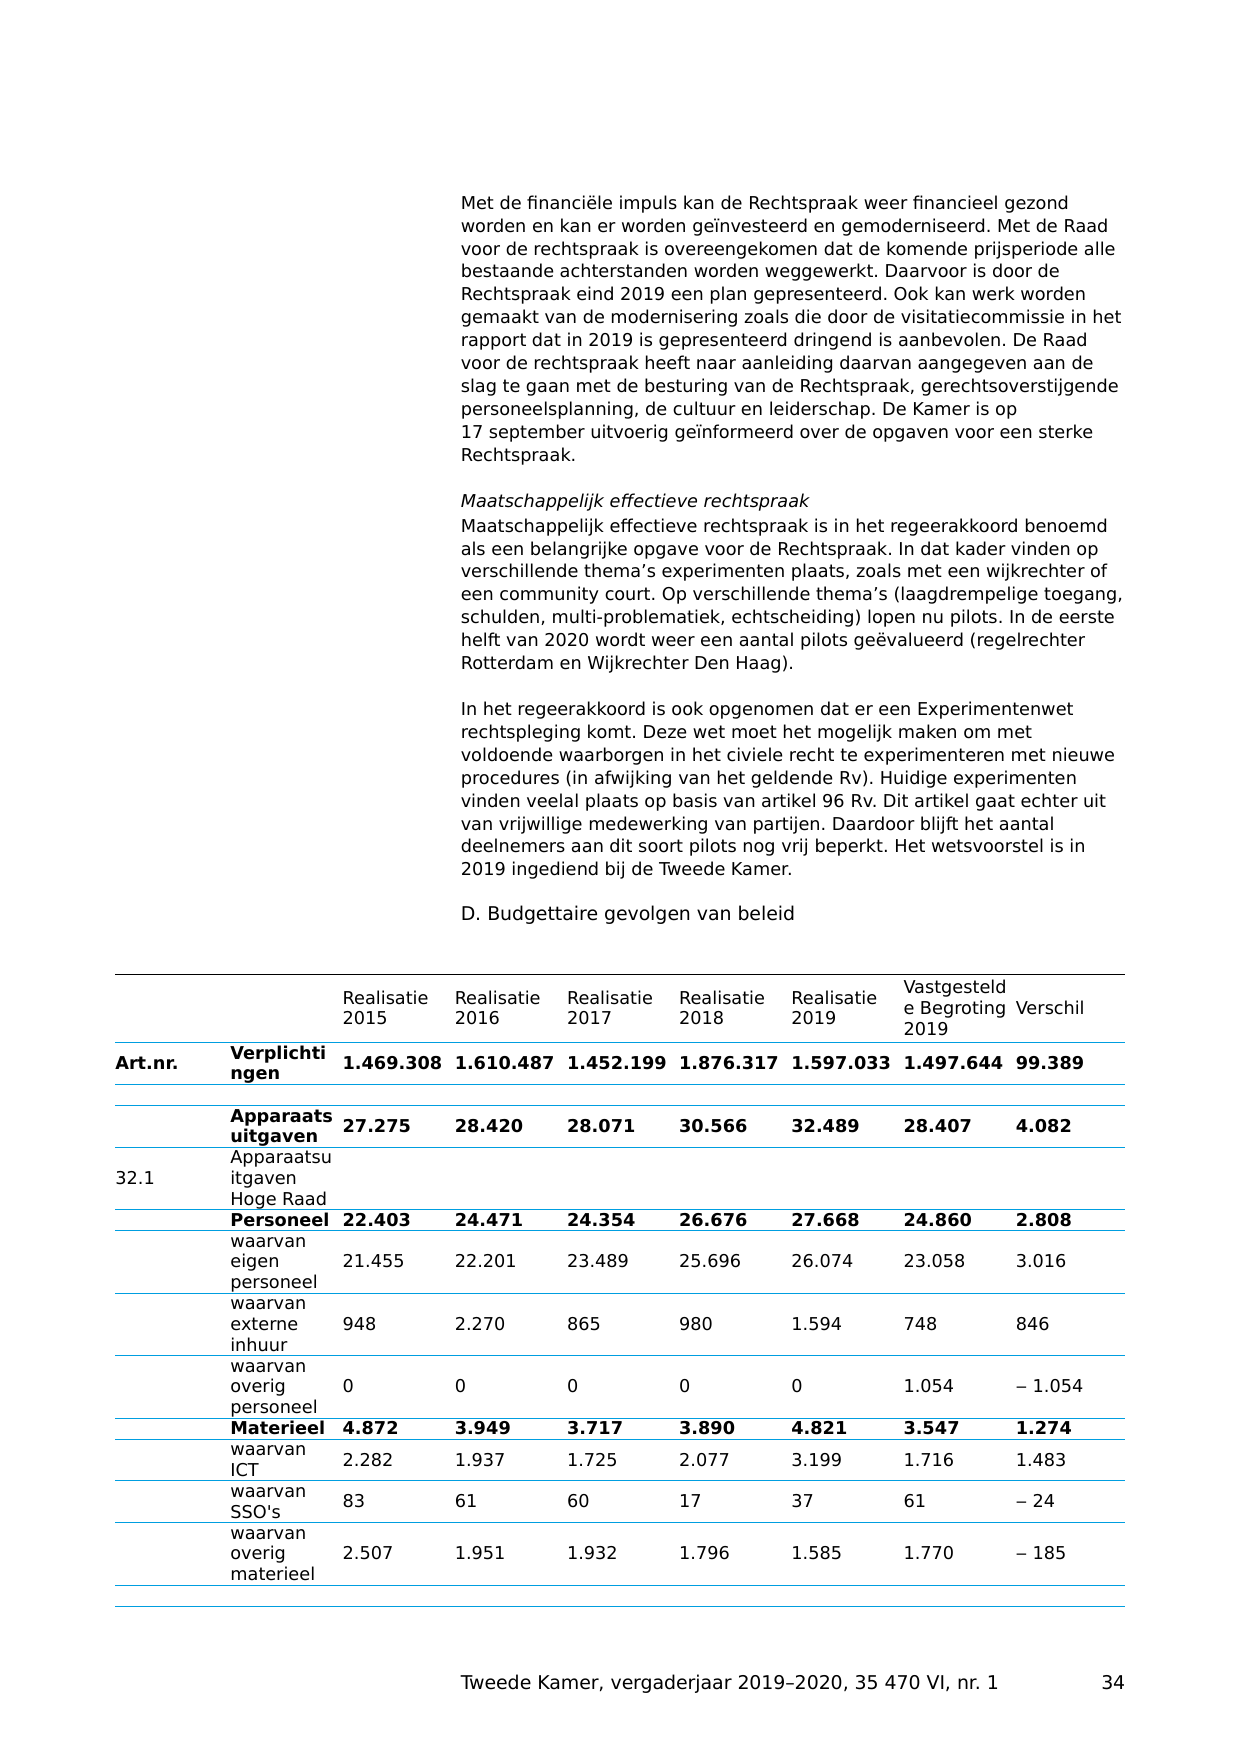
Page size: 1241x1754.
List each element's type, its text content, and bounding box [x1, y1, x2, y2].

table_cell waarvan externe inhuur [227, 1294, 339, 1355]
table_cell 2.507 [340, 1523, 452, 1584]
table_cell waarvan overig materieel [227, 1523, 339, 1584]
table_cell [115, 1481, 227, 1522]
table_cell [564, 1148, 676, 1209]
table_cell 30.566 [676, 1106, 788, 1147]
table_cell 1.483 [1013, 1440, 1125, 1480]
table_cell 23.058 [900, 1231, 1013, 1293]
text In het regeerakkoord is ook opgenomen dat er een Experimentenwet rechtspleging komt. Deze wet moet het mogelijk maken om met voldoende waarborgen in het civiele recht te experimenteren met nieuwe procedures (in afwijking van het geldende Rv). Huidige experimenten vinden veelal plaats op basis van artikel 96 Rv. Dit artikel gaat echter uit van vrijwillige medewerking van partijen. Daardoor blijft het aantal deelnemers aan dit soort pilots nog vrij beperkt. Het wetsvoorstel is in 2019 ingediend bij de Tweede Kamer. [461, 697, 1125, 880]
table_cell [115, 1210, 227, 1230]
table_cell Materieel [227, 1419, 339, 1439]
table_cell 1.597.033 [788, 1043, 900, 1084]
table_cell 1.594 [788, 1294, 900, 1355]
table_cell 1.932 [564, 1523, 676, 1584]
table_cell [900, 1148, 1013, 1209]
table_cell 23.489 [564, 1231, 676, 1293]
table_cell waarvan SSO's [227, 1481, 339, 1522]
table_cell 61 [900, 1481, 1013, 1522]
table_cell waarvan overig personeel [227, 1356, 339, 1417]
table_cell Art.nr. [115, 1043, 227, 1084]
table_cell Realisatie 2016 [452, 975, 564, 1042]
table_cell [340, 1085, 452, 1105]
table_cell Realisatie 2015 [340, 975, 452, 1042]
table_cell 1.725 [564, 1440, 676, 1480]
table_cell 28.420 [452, 1106, 564, 1147]
table_cell [1013, 1148, 1125, 1209]
table_cell Apparaatsuitgaven [227, 1106, 339, 1147]
table_cell 22.403 [340, 1210, 452, 1230]
table_cell [340, 1148, 452, 1209]
table_cell [452, 1148, 564, 1209]
table_cell 99.389 [1013, 1043, 1125, 1084]
table_cell 1.951 [452, 1523, 564, 1584]
table_cell 1.469.308 [340, 1043, 452, 1084]
table_cell 846 [1013, 1294, 1125, 1355]
text Maatschappelijk effectieve rechtspraak is in het regeerakkoord benoemd als een belangrijke opgave voor de Rechtspraak. In dat kader vinden op verschillende thema’s experimenten plaats, zoals met een wijkrechter of een community court. Op verschillende thema’s (laagdrempelige toegang, schulden, multi-problematiek, echtscheiding) lopen nu pilots. In de eerste helft van 2020 wordt weer een aantal pilots geëvalueerd (regelrechter Rotterdam en Wijkrechter Den Haag). [461, 514, 1125, 674]
table_cell waarvan eigen personeel [227, 1231, 339, 1293]
table_cell [340, 1586, 452, 1606]
table_cell 4.082 [1013, 1106, 1125, 1147]
table_cell Vastgestelde Begroting 2019 [900, 975, 1013, 1042]
table_cell [115, 1294, 227, 1355]
table_cell 0 [340, 1356, 452, 1417]
table_cell 27.668 [788, 1210, 900, 1230]
table_cell waarvan ICT [227, 1440, 339, 1480]
table_cell 948 [340, 1294, 452, 1355]
table_cell 1.497.644 [900, 1043, 1013, 1084]
table_cell [676, 1148, 788, 1209]
table_cell [564, 1085, 676, 1105]
table_cell Personeel [227, 1210, 339, 1230]
table_cell 24.471 [452, 1210, 564, 1230]
table_cell 21.455 [340, 1231, 452, 1293]
table_cell 26.074 [788, 1231, 900, 1293]
text Met de financiële impuls kan de Rechtspraak weer financieel gezond worden en kan er worden geïnvesteerd en gemoderniseerd. Met de Raad voor de rechtspraak is overeengekomen dat de komende prijsperiode alle bestaande achterstanden worden weggewerkt. Daarvoor is door de Rechtspraak eind 2019 een plan gepresenteerd. Ook kan werk worden gemaakt van de modernisering zoals die door de visitatiecommissie in het rapport dat in 2019 is gepresenteerd dringend is aanbevolen. De Raad voor de rechtspraak heeft naar aanleiding daarvan aangegeven aan de slag te gaan met de besturing van de Rechtspraak, gerechtsoverstijgende personeelsplanning, de cultuur en leiderschap. De Kamer is op 17 september uitvoerig geïnformeerd over de opgaven voor een sterke Rechtspraak. [461, 191, 1125, 466]
table_cell 28.071 [564, 1106, 676, 1147]
table_cell 0 [564, 1356, 676, 1417]
table_cell 37 [788, 1481, 900, 1522]
table_cell 2.282 [340, 1440, 452, 1480]
table_cell 2.077 [676, 1440, 788, 1480]
table_cell [115, 1106, 227, 1147]
table_cell [788, 1085, 900, 1105]
table_header Tabel 8 Budgettaire gevolgen van beleid artikel 32 (bedragen x € 1.000) [115, 949, 1125, 974]
table_cell Realisatie 2018 [676, 975, 788, 1042]
table_cell 32.489 [788, 1106, 900, 1147]
table_cell 83 [340, 1481, 452, 1522]
table_cell [115, 1085, 227, 1105]
table_cell 1.054 [900, 1356, 1013, 1417]
table_cell 24.354 [564, 1210, 676, 1230]
table_cell 60 [564, 1481, 676, 1522]
table_cell 3.199 [788, 1440, 900, 1480]
table_cell [227, 1586, 339, 1606]
table_cell [115, 1440, 227, 1480]
table_cell 1.937 [452, 1440, 564, 1480]
table_cell 748 [900, 1294, 1013, 1355]
table_cell 3.016 [1013, 1231, 1125, 1293]
table_cell ‒ 1.054 [1013, 1356, 1125, 1417]
table_cell 32.1 [115, 1148, 227, 1209]
table_cell [1013, 1085, 1125, 1105]
table_cell 61 [452, 1481, 564, 1522]
table_cell 3.890 [676, 1419, 788, 1439]
table_cell [788, 1586, 900, 1606]
table_cell Verschil [1013, 975, 1125, 1042]
table_cell 1.585 [788, 1523, 900, 1584]
table_cell [115, 1523, 227, 1584]
title D. Budgettaire gevolgen van beleid [461, 903, 1125, 925]
table_cell ‒ 185 [1013, 1523, 1125, 1584]
table_cell 2.808 [1013, 1210, 1125, 1230]
text Maatschappelijk effectieve rechtspraak [461, 489, 1125, 512]
table_cell [676, 1085, 788, 1105]
table_cell [115, 1586, 227, 1606]
table_cell 22.201 [452, 1231, 564, 1293]
table_cell 1.770 [900, 1523, 1013, 1584]
table_cell [788, 1148, 900, 1209]
table_cell 1.876.317 [676, 1043, 788, 1084]
table_cell [1013, 1586, 1125, 1606]
table_cell 3.717 [564, 1419, 676, 1439]
table_cell 865 [564, 1294, 676, 1355]
table_cell 27.275 [340, 1106, 452, 1147]
table_cell [564, 1586, 676, 1606]
table_cell 1.716 [900, 1440, 1013, 1480]
table_cell [115, 1231, 227, 1293]
table_cell [115, 975, 227, 1042]
table_cell Realisatie 2019 [788, 975, 900, 1042]
table_cell Realisatie 2017 [564, 975, 676, 1042]
table_cell 2.270 [452, 1294, 564, 1355]
table_cell 4.821 [788, 1419, 900, 1439]
table_cell 1.796 [676, 1523, 788, 1584]
table_cell [900, 1586, 1013, 1606]
table_cell 17 [676, 1481, 788, 1522]
table_cell 1.610.487 [452, 1043, 564, 1084]
table_cell 28.407 [900, 1106, 1013, 1147]
table_cell [452, 1586, 564, 1606]
table_cell [115, 1356, 227, 1417]
table_cell 1.452.199 [564, 1043, 676, 1084]
table_cell 0 [676, 1356, 788, 1417]
table_cell 24.860 [900, 1210, 1013, 1230]
table_cell [227, 975, 339, 1042]
table_cell [452, 1085, 564, 1105]
table_cell 4.872 [340, 1419, 452, 1439]
table_cell Verplichtingen [227, 1043, 339, 1084]
table_cell Apparaatsuitgaven Hoge Raad [227, 1148, 339, 1209]
table_cell 26.676 [676, 1210, 788, 1230]
table_cell [900, 1085, 1013, 1105]
table_cell 0 [788, 1356, 900, 1417]
table_cell 3.547 [900, 1419, 1013, 1439]
table_cell 25.696 [676, 1231, 788, 1293]
table_cell [115, 1419, 227, 1439]
table_cell 3.949 [452, 1419, 564, 1439]
table_cell [227, 1085, 339, 1105]
table_cell 1.274 [1013, 1419, 1125, 1439]
table_cell 980 [676, 1294, 788, 1355]
table_cell 0 [452, 1356, 564, 1417]
table_cell ‒ 24 [1013, 1481, 1125, 1522]
table_cell [676, 1586, 788, 1606]
